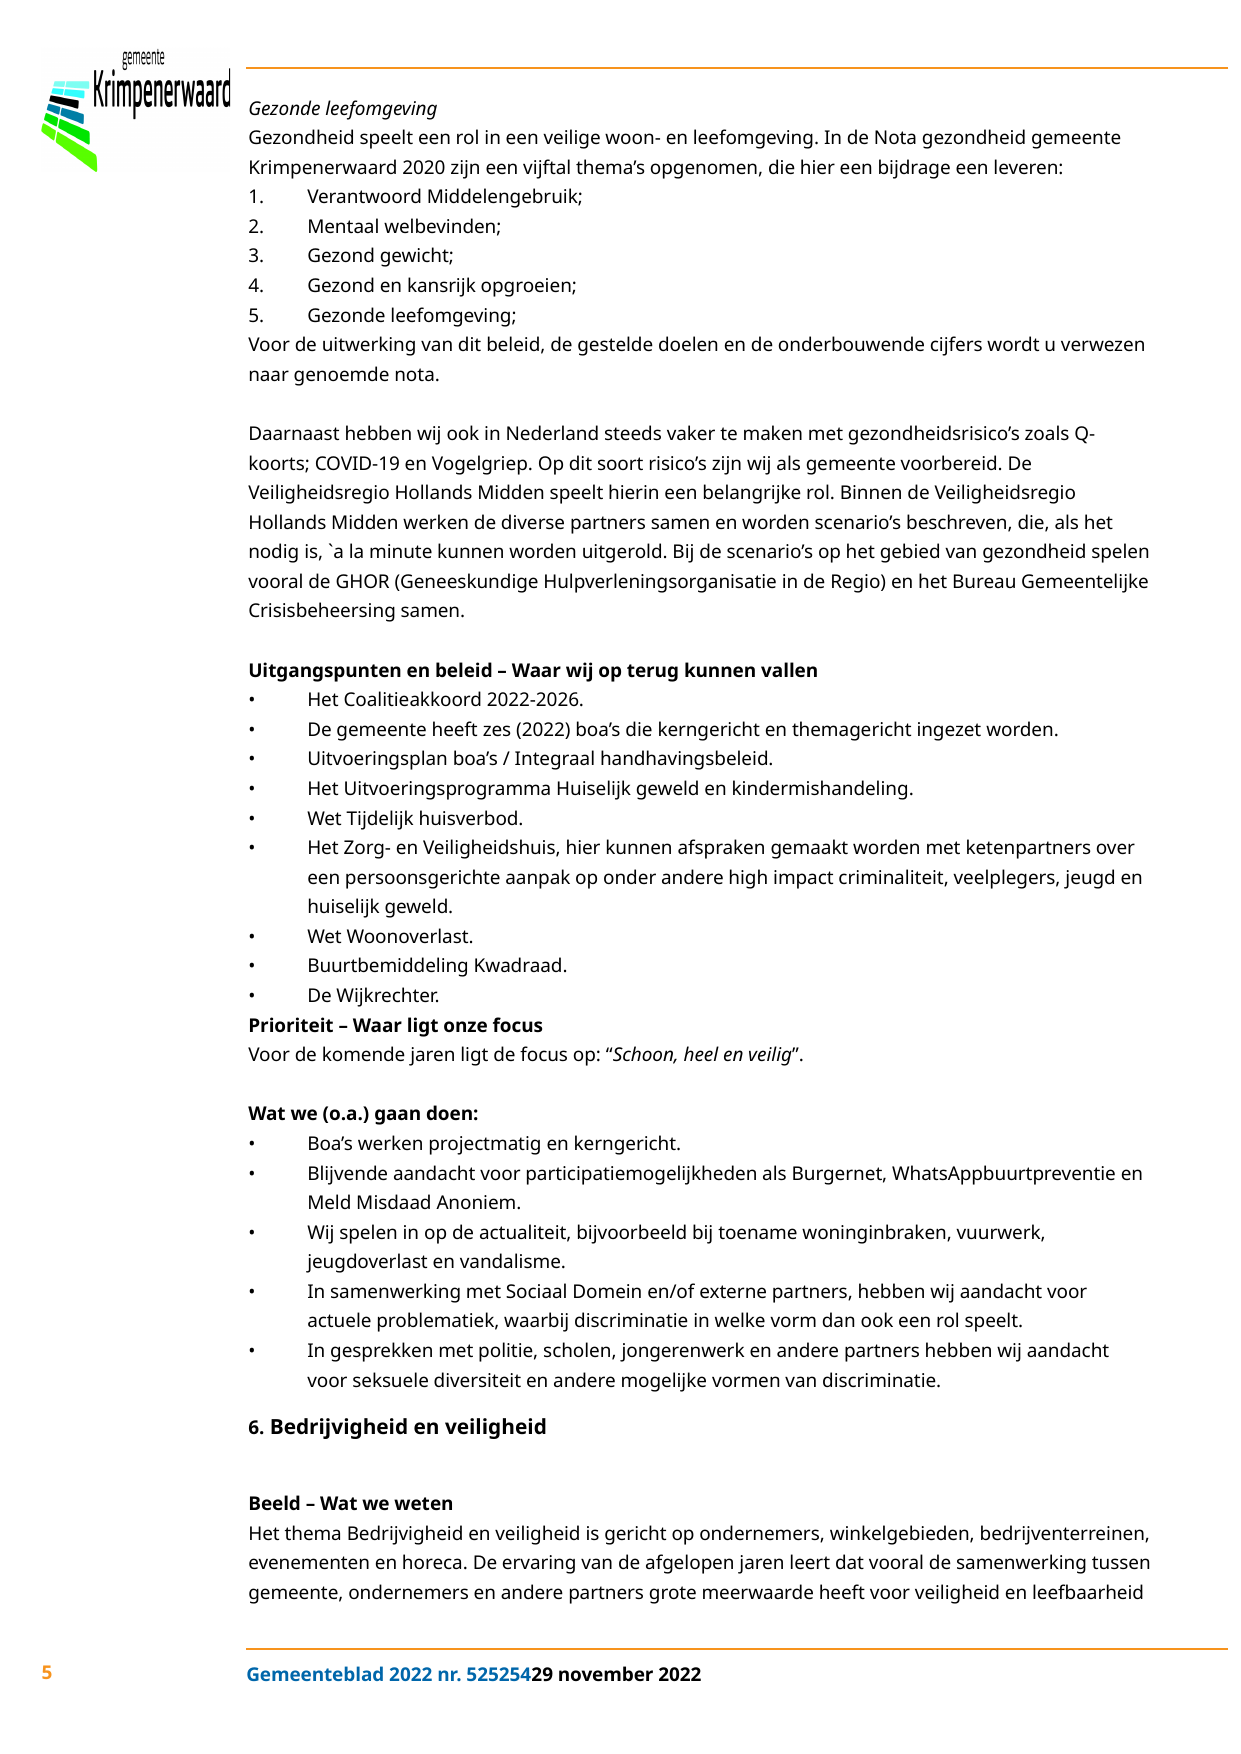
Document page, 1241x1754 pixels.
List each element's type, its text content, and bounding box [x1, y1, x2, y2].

list Gezond gewicht; [248, 243, 1152, 268]
list Uitvoeringsplan boa’s / Integraal handhavingsbeleid. [248, 746, 1152, 771]
text Voor de uitwerking van dit beleid, de gestelde doelen en de onderbouwende cijfers wordt u verwezen naar genoemde nota. [248, 331, 1152, 387]
list Wet Woonoverlast. [248, 923, 1152, 949]
list Het Uitvoeringsprogramma Huiselijk geweld en kindermishandeling. [248, 775, 1152, 801]
text Wat we (o.a.) gaan doen: [248, 1101, 1152, 1126]
list De gemeente heeft zes (2022) boa’s die kerngericht en themagericht ingezet worden. [248, 716, 1152, 742]
list Buurtbemiddeling Kwadraad. [248, 953, 1152, 978]
list In samenwerking met Sociaal Domein en/of externe partners, hebben wij aandacht voor actuele problematiek, waarbij discriminatie in welke vorm dan ook een rol speelt. [248, 1278, 1152, 1333]
list Mentaal welbevinden; [248, 213, 1152, 239]
text 6. Bedrijvigheid en veiligheid [248, 1412, 1152, 1441]
picture [41, 47, 231, 172]
list Gezonde leefomgeving; [248, 302, 1152, 328]
list De Wijkrechter. [248, 982, 1152, 1008]
list Het Coalitieakkoord 2022-2026. [248, 686, 1152, 712]
text Daarnaast hebben wij ook in Nederland steeds vaker te maken met gezondheidsrisico’s zoals Q-koorts; COVID-19 en Vogelgriep. Op dit soort risico’s zijn wij als gemeente voorbereid. De Veiligheidsregio Hollands Midden speelt hierin een belangrijke rol. Binnen de Veiligheidsregio Hollands Midden werken de diverse partners samen en worden scenario’s beschreven, die, als het nodig is, `a la minute kunnen worden uitgerold. Bij de scenario’s op het gebied van gezondheid spelen vooral de GHOR (Geneeskundige Hulpverleningsorganisatie in de Regio) en het Bureau Gemeentelijke Crisisbeheersing samen. [248, 420, 1152, 623]
text Uitgangspunten en beleid – Waar wij op terug kunnen vallen [248, 657, 1152, 683]
text Gezondheid speelt een rol in een veilige woon- en leefomgeving. In de Nota gezondheid gemeente Krimpenerwaard 2020 zijn een vijftal thema’s opgenomen, die hier een bijdrage een leveren: [248, 124, 1152, 180]
list Gezond en kansrijk opgroeien; [248, 272, 1152, 298]
text Gezonde leefomgeving [248, 95, 1152, 121]
list Blijvende aandacht voor participatiemogelijkheden als Burgernet, WhatsAppbuurtpreventie en Meld Misdaad Anoniem. [248, 1160, 1152, 1215]
list Het Zorg- en Veiligheidshuis, hier kunnen afspraken gemaakt worden met ketenpartners over een persoonsgerichte aanpak op onder andere high impact criminaliteit, veelplegers, jeugd en huiselijk geweld. [248, 834, 1152, 919]
text Prioriteit – Waar ligt onze focus [248, 1012, 1152, 1038]
text Voor de komende jaren ligt de focus op: “Schoon, heel en veilig”. [248, 1041, 1152, 1067]
text Beeld – Wat we weten [248, 1490, 1152, 1516]
list Boa’s werken projectmatig en kerngericht. [248, 1130, 1152, 1156]
list In gesprekken met politie, scholen, jongerenwerk en andere partners hebben wij aandacht voor seksuele diversiteit en andere mogelijke vormen van discriminatie. [248, 1337, 1152, 1393]
list Wet Tijdelijk huisverbod. [248, 805, 1152, 831]
text Het thema Bedrijvigheid en veiligheid is gericht op ondernemers, winkelgebieden, bedrijventerreinen, evenementen en horeca. De ervaring van de afgelopen jaren leert dat vooral de samenwerking tussen gemeente, ondernemers en andere partners grote meerwaarde heeft voor veiligheid en leefbaarheid [248, 1520, 1152, 1605]
list Verantwoord Middelengebruik; [248, 183, 1152, 209]
list Wij spelen in op de actualiteit, bijvoorbeeld bij toename woninginbraken, vuurwerk, jeugdoverlast en vandalisme. [248, 1219, 1152, 1274]
